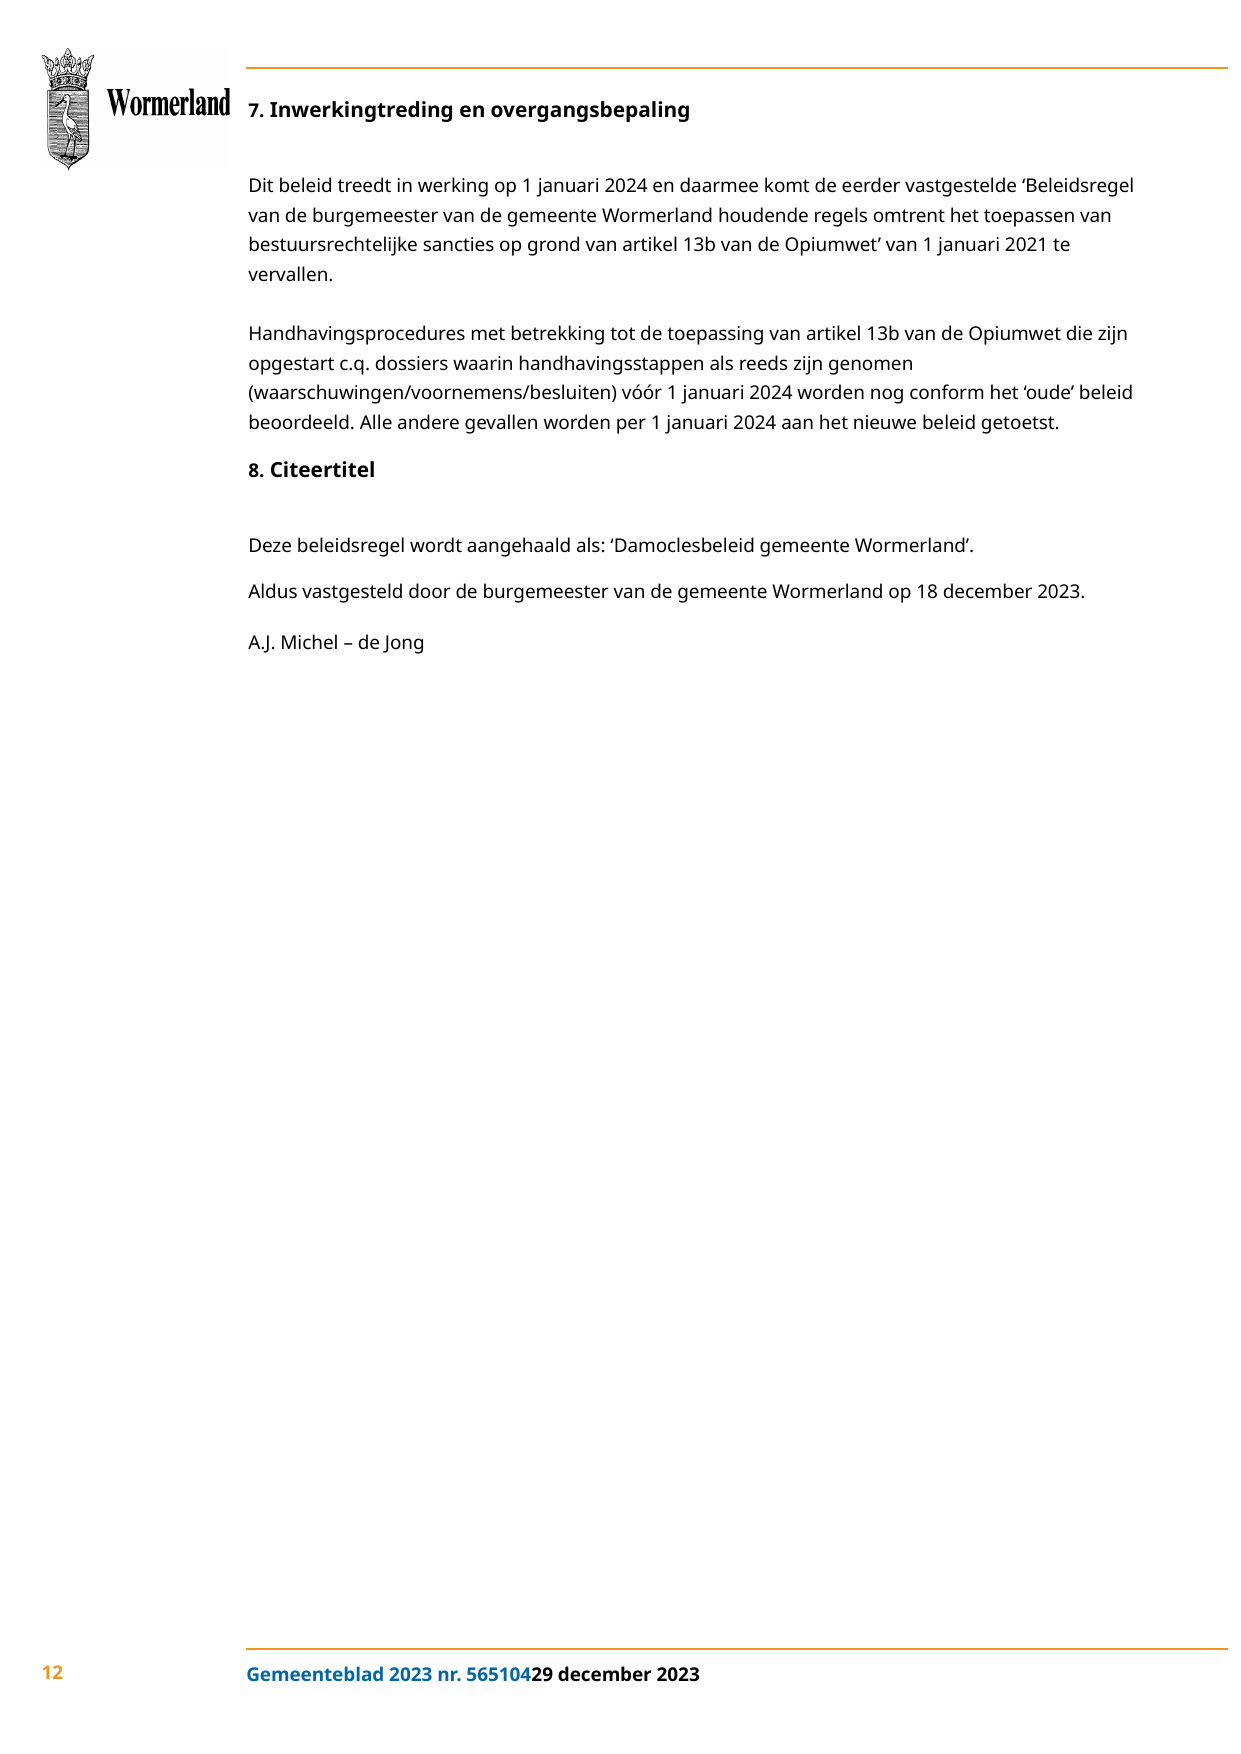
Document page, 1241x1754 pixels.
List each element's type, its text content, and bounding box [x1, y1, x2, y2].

text Deze beleidsregel wordt aangehaald als: ‘Damoclesbeleid gemeente Wormerland’. [248, 532, 1152, 558]
text 7. Inwerkingtreding en overgangsbepaling [248, 95, 1152, 123]
text Handhavingsprocedures met betrekking tot de toepassing van artikel 13b van de Opiumwet die zijn opgestart c.q. dossiers waarin handhavingsstappen als reeds zijn genomen (waarschuwingen/voornemens/besluiten) vóór 1 januari 2024 worden nog conform het ‘oude’ beleid beoordeeld. Alle andere gevallen worden per 1 januari 2024 aan het nieuwe beleid getoetst. [248, 320, 1152, 435]
text 8. Citeertitel [248, 455, 1152, 483]
text Aldus vastgesteld door de burgemeester van de gemeente Wormerland op 18 december 2023. [248, 578, 1152, 604]
text A.J. Michel – de Jong [248, 629, 1152, 655]
text Dit beleid treedt in werking op 1 januari 2024 en daarmee komt de eerder vastgestelde ‘Beleidsregel van de burgemeester van de gemeente Wormerland houdende regels omtrent het toepassen van bestuursrechtelijke sancties op grond van artikel 13b van de Opiumwet’ van 1 januari 2021 te vervallen. [248, 172, 1152, 287]
picture [41, 47, 231, 172]
